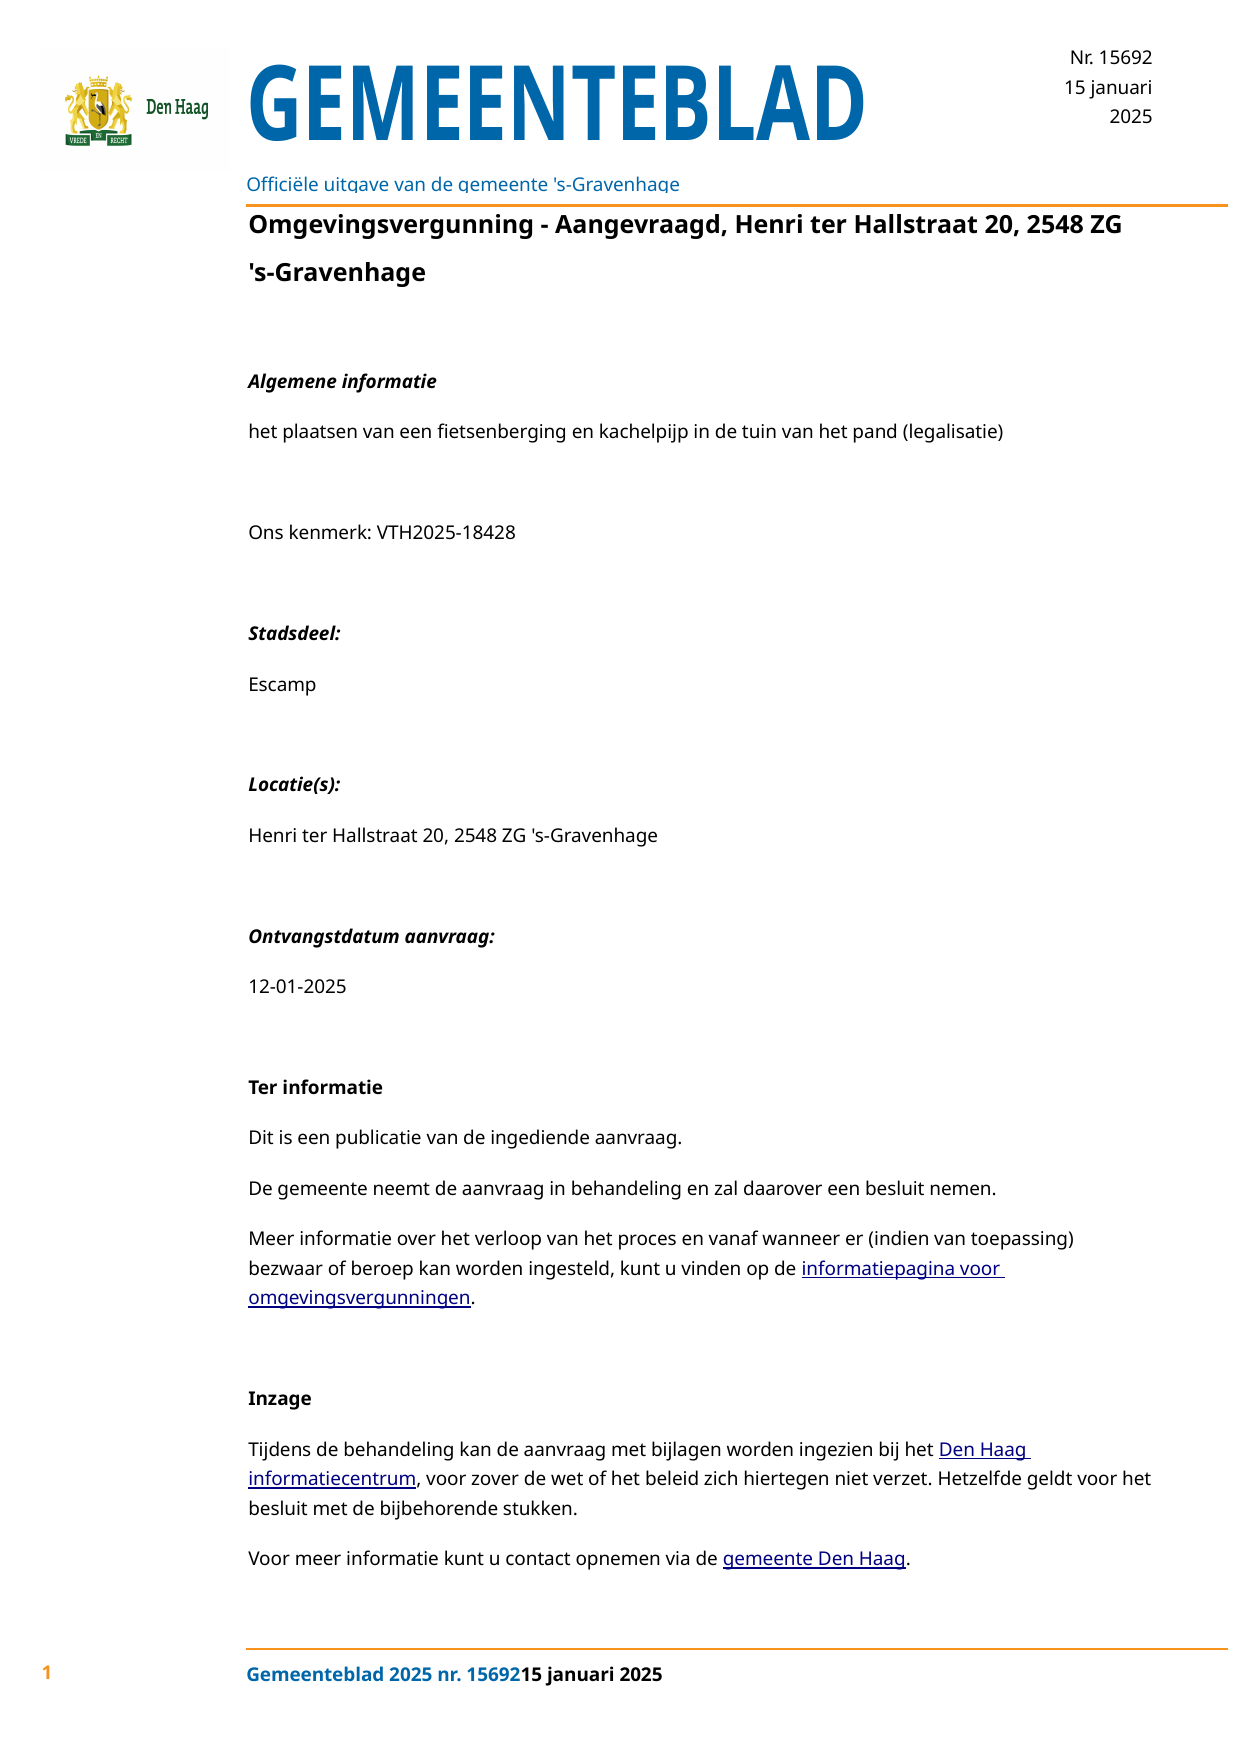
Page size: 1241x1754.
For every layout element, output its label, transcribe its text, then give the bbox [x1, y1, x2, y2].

text Ons kenmerk: VTH2025-18428 [248, 519, 1152, 545]
text Escamp [248, 671, 1152, 697]
text Ontvangstdatum aanvraag: [248, 923, 1152, 949]
text Meer informatie over het verloop van het proces en vanaf wanneer er (indien van toepassing) bezwaar of beroep kan worden ingesteld, kunt u vinden op de informatiepagina voor omgevingsvergunningen. [248, 1225, 1152, 1310]
text Locatie(s): [248, 772, 1152, 797]
text Ter informatie [248, 1074, 1152, 1100]
text Omgevingsvergunning - Aangevraagd, Henri ter Hallstraat 20, 2548 ZG 's-Gravenhage [248, 207, 1152, 288]
text Stadsdeel: [248, 620, 1152, 646]
text Dit is een publicatie van de ingediende aanvraag. [248, 1124, 1152, 1150]
picture [41, 47, 231, 172]
text Tijdens de behandeling kan de aanvraag met bijlagen worden ingezien bij het Den Haag informatiecentrum, voor zover de wet of het beleid zich hiertegen niet verzet. Hetzelfde geldt voor het besluit met de bijbehorende stukken. [248, 1436, 1152, 1521]
text Inzage [248, 1385, 1152, 1411]
text De gemeente neemt de aanvraag in behandeling en zal daarover een besluit nemen. [248, 1175, 1152, 1201]
text 12-01-2025 [248, 973, 1152, 999]
text Algemene informatie [248, 368, 1152, 394]
text Henri ter Hallstraat 20, 2548 ZG 's-Gravenhage [248, 822, 1152, 848]
text Voor meer informatie kunt u contact opnemen via de gemeente Den Haag. [248, 1545, 1152, 1571]
text het plaatsen van een fietsenberging en kachelpijp in de tuin van het pand (legalisatie) [248, 419, 1152, 444]
